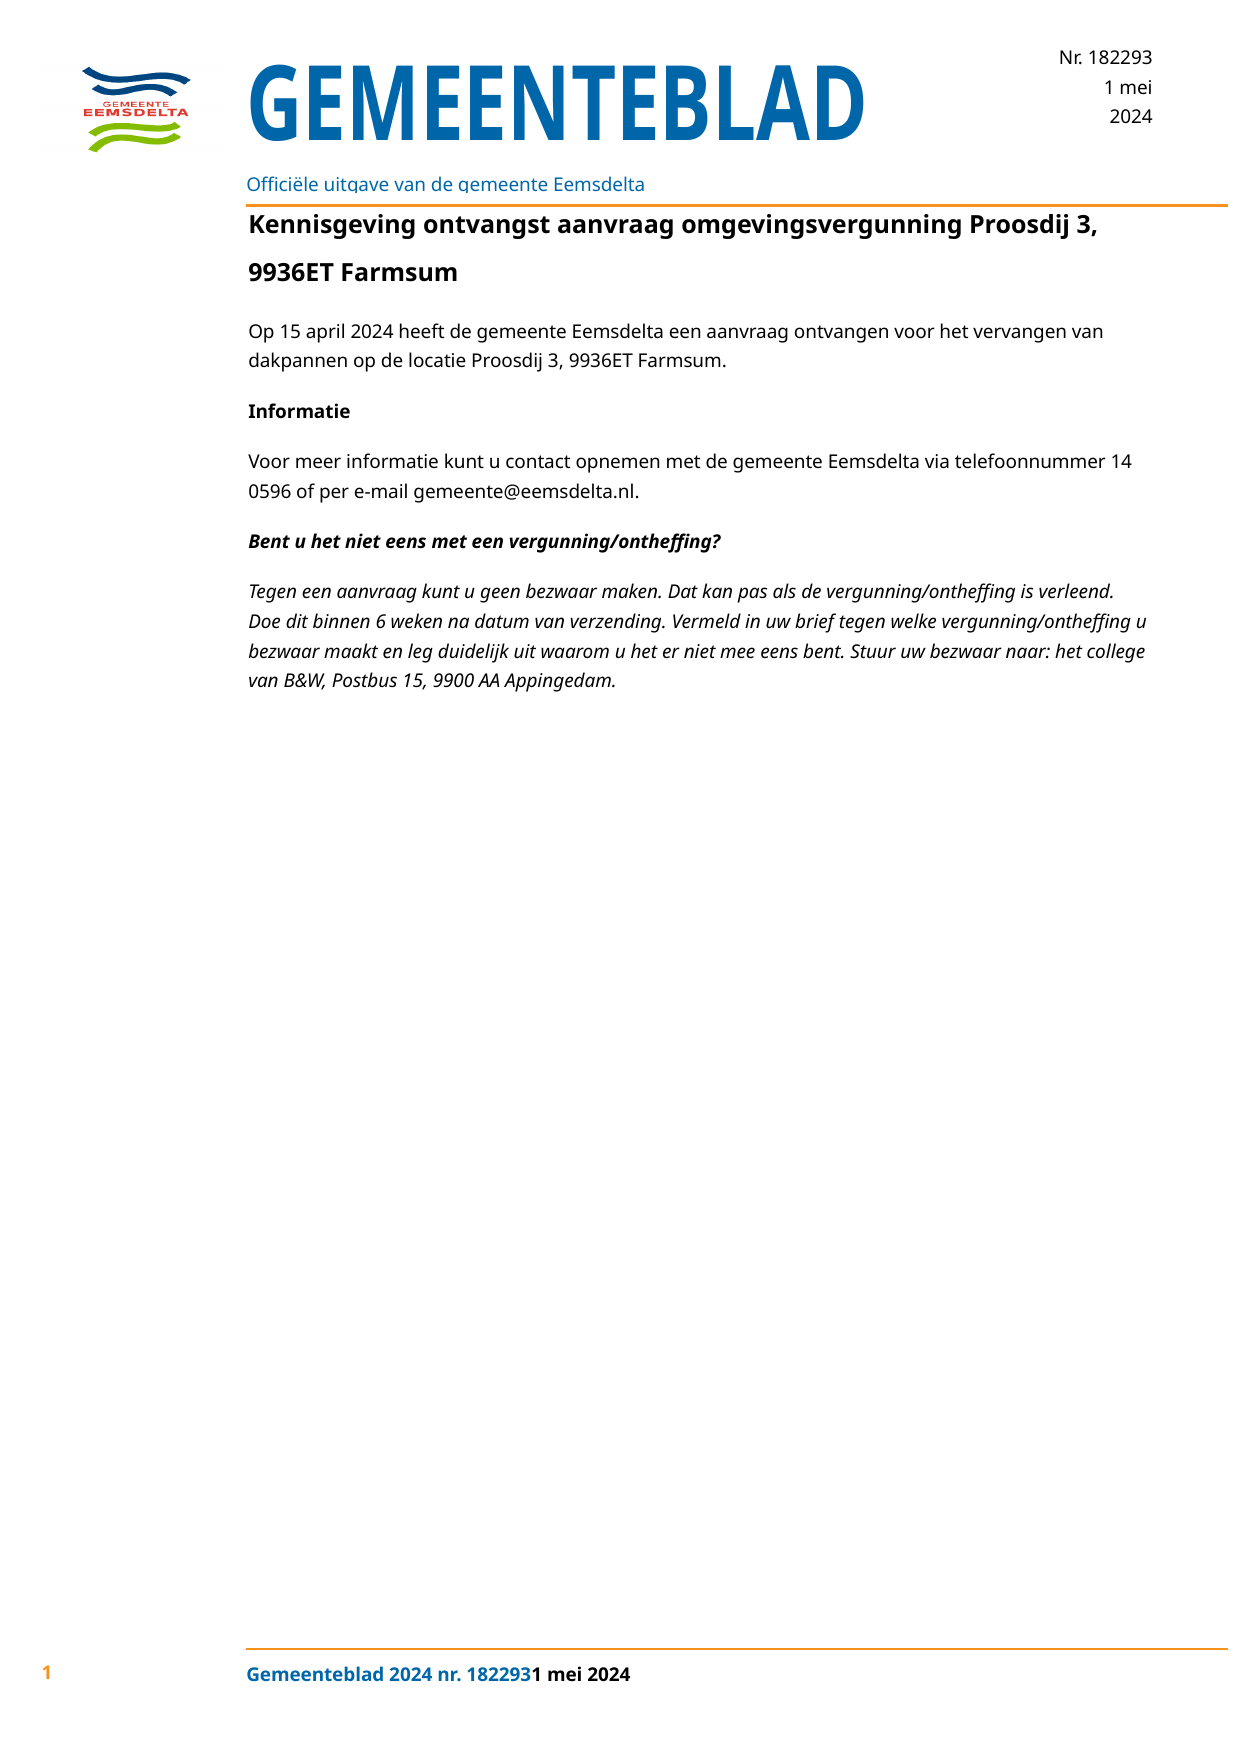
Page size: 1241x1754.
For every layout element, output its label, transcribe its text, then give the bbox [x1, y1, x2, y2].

text Kennisgeving ontvangst aanvraag omgevingsvergunning Proosdij 3, 9936ET Farmsum [248, 207, 1152, 288]
text Tegen een aanvraag kunt u geen bezwaar maken. Dat kan pas als de vergunning/ontheffing is verleend. Doe dit binnen 6 weken na datum van verzending. Vermeld in uw brief tegen welke vergunning/ontheffing u bezwaar maakt en leg duidelijk uit waarom u het er niet mee eens bent. Stuur uw bezwaar naar: het college van B&W, Postbus 15, 9900 AA Appingedam. [248, 579, 1152, 693]
text Informatie [248, 398, 1152, 424]
picture [41, 47, 231, 172]
text Bent u het niet eens met een vergunning/ontheffing? [248, 528, 1152, 554]
text Voor meer informatie kunt u contact opnemen met de gemeente Eemsdelta via telefoonnummer 14 0596 of per e-mail gemeente@eemsdelta.nl. [248, 448, 1152, 504]
text Op 15 april 2024 heeft de gemeente Eemsdelta een aanvraag ontvangen voor het vervangen van dakpannen op de locatie Proosdij 3, 9936ET Farmsum. [248, 318, 1152, 373]
